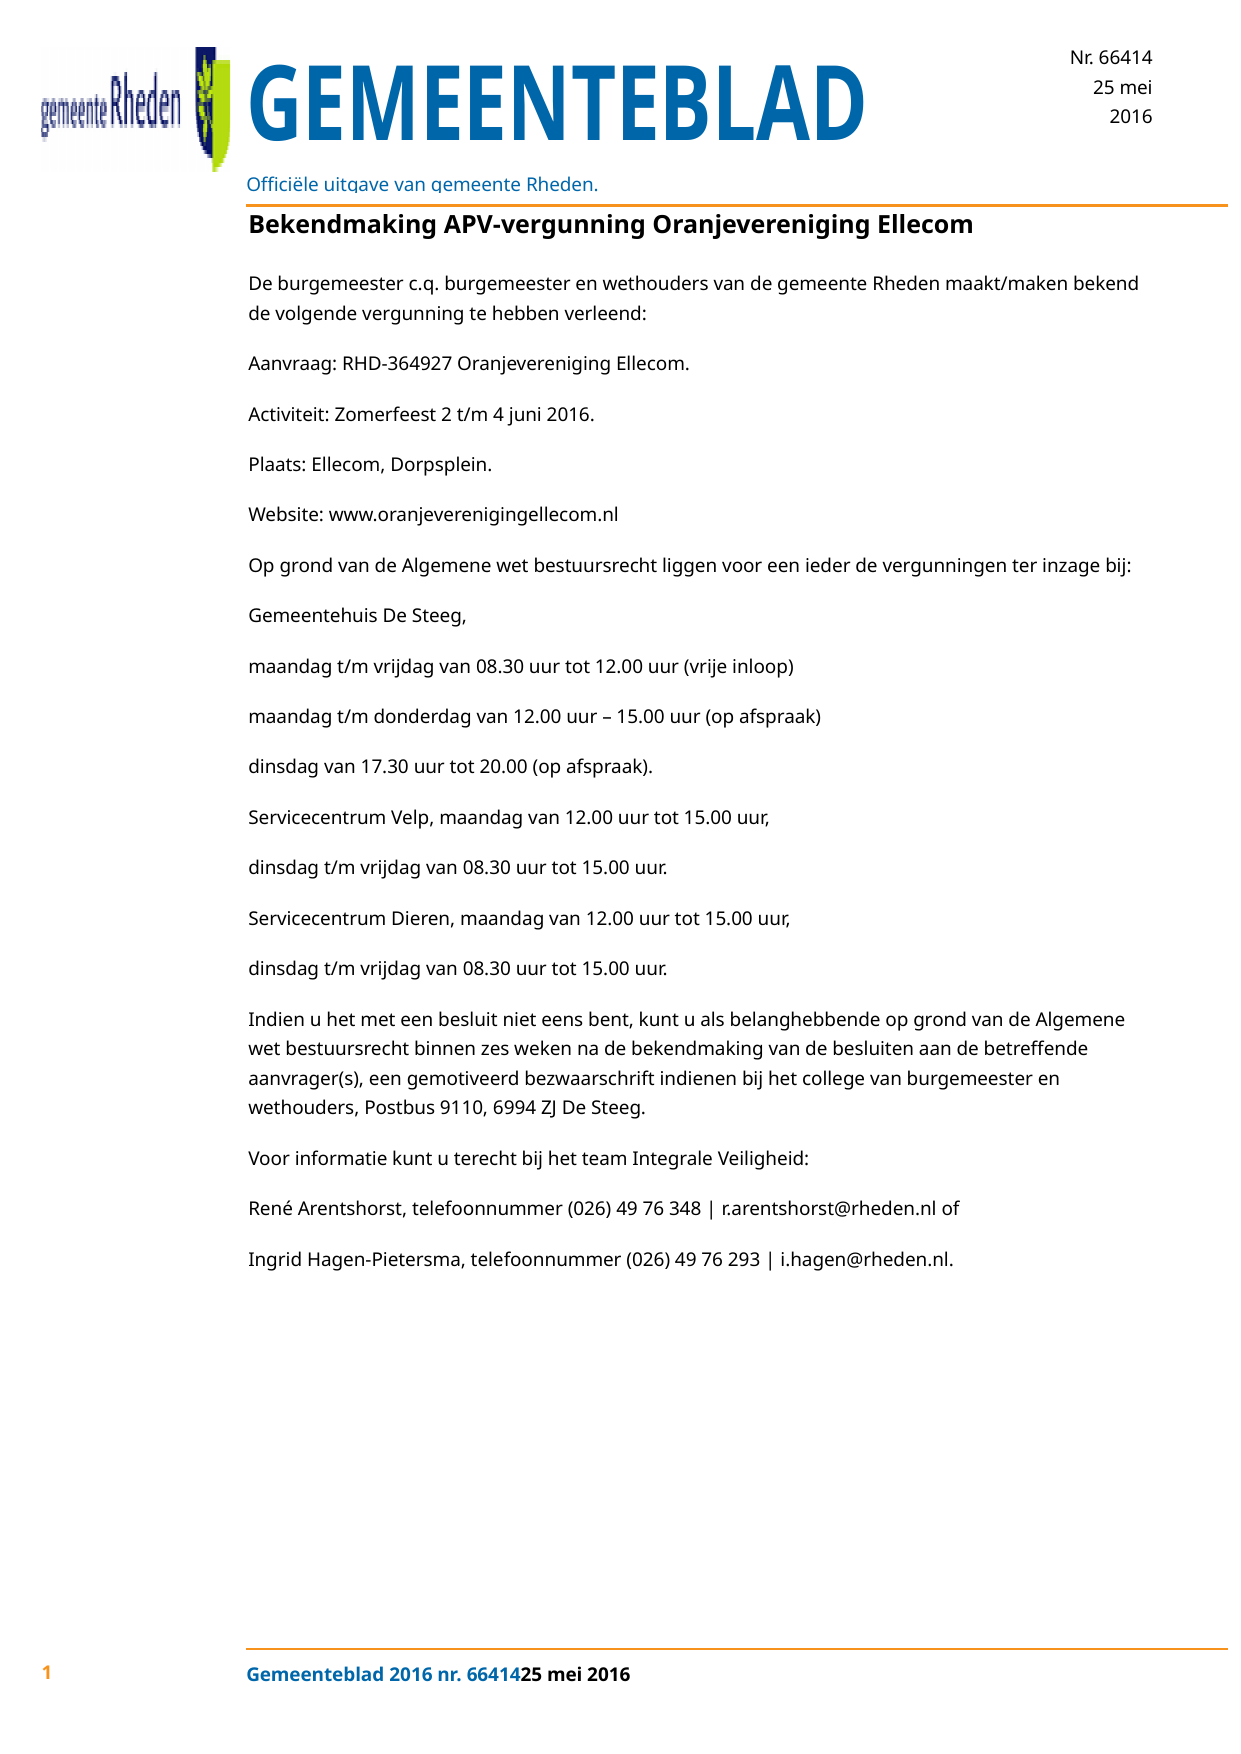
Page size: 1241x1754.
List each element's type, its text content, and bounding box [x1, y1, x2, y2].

text René Arentshorst, telefoonnummer (026) 49 76 348 | r.arentshorst@rheden.nl of [248, 1195, 1152, 1221]
text Ingrid Hagen-Pietersma, telefoonnummer (026) 49 76 293 | i.hagen@rheden.nl. [248, 1246, 1152, 1271]
text Voor informatie kunt u terecht bij het team Integrale Veiligheid: [248, 1145, 1152, 1171]
text De burgemeester c.q. burgemeester en wethouders van de gemeente Rheden maakt/maken bekend de volgende vergunning te hebben verleend: [248, 270, 1152, 326]
text Website: www.oranjeverenigingellecom.nl [248, 502, 1152, 527]
text Servicecentrum Dieren, maandag van 12.00 uur tot 15.00 uur, [248, 905, 1152, 931]
text Activiteit: Zomerfeest 2 t/m 4 juni 2016. [248, 401, 1152, 426]
text Op grond van de Algemene wet bestuursrecht liggen voor een ieder de vergunningen ter inzage bij: [248, 552, 1152, 578]
text Plaats: Ellecom, Dorpsplein. [248, 451, 1152, 477]
text maandag t/m vrijdag van 08.30 uur tot 12.00 uur (vrije inloop) [248, 653, 1152, 678]
picture [41, 47, 231, 172]
text dinsdag van 17.30 uur tot 20.00 (op afspraak). [248, 754, 1152, 779]
text Gemeentehuis De Steeg, [248, 602, 1152, 628]
text Servicecentrum Velp, maandag van 12.00 uur tot 15.00 uur, [248, 804, 1152, 830]
text maandag t/m donderdag van 12.00 uur – 15.00 uur (op afspraak) [248, 703, 1152, 729]
text Bekendmaking APV-vergunning Oranjevereniging Ellecom [248, 207, 1152, 241]
text Aanvraag: RHD-364927 Oranjevereniging Ellecom. [248, 350, 1152, 376]
text Indien u het met een besluit niet eens bent, kunt u als belanghebbende op grond van de Algemene wet bestuursrecht binnen zes weken na de bekendmaking van de besluiten aan de betreffende aanvrager(s), een gemotiveerd bezwaarschrift indienen bij het college van burgemeester en wethouders, Postbus 9110, 6994 ZJ De Steeg. [248, 1006, 1152, 1120]
text dinsdag t/m vrijdag van 08.30 uur tot 15.00 uur. [248, 955, 1152, 981]
text dinsdag t/m vrijdag van 08.30 uur tot 15.00 uur. [248, 854, 1152, 880]
